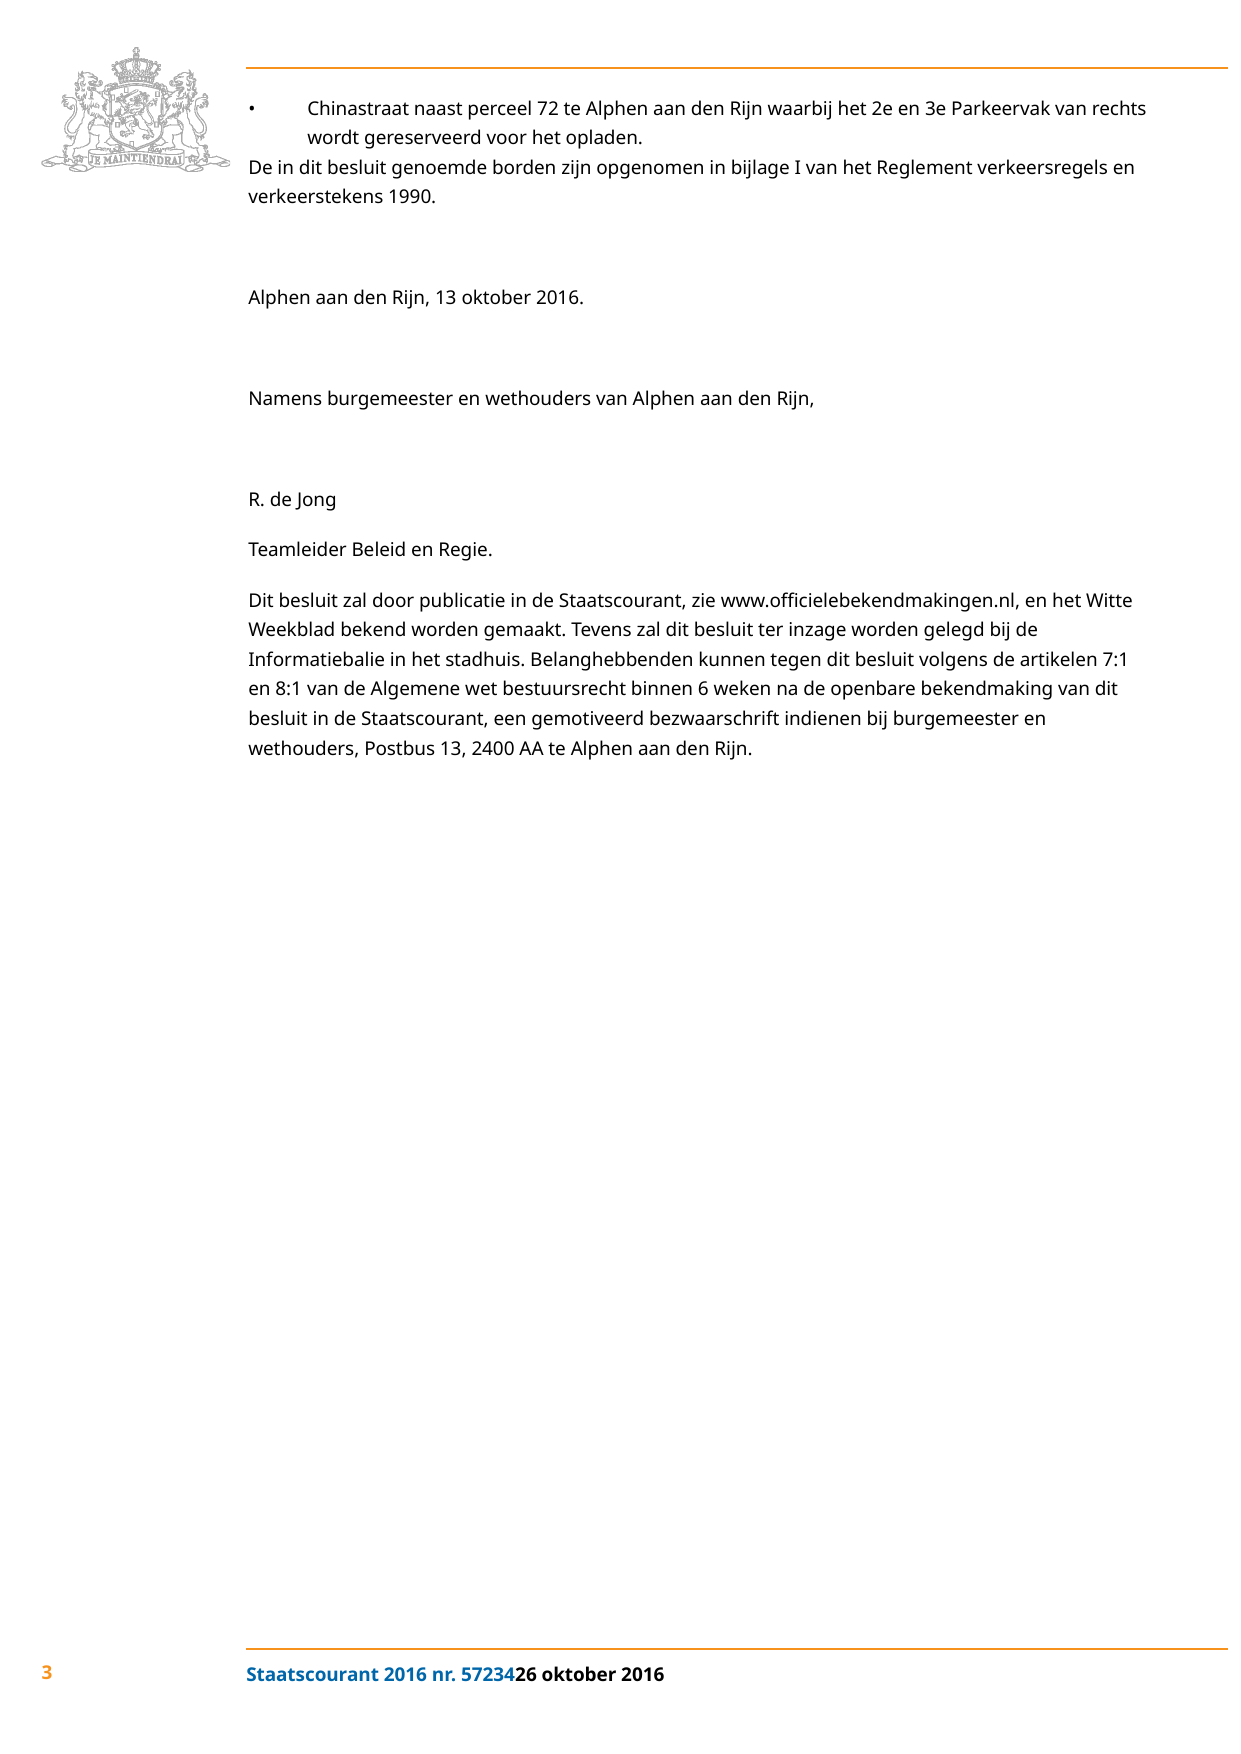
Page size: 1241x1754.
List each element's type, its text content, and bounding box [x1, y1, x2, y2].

text Teamleider Beleid en Regie. [248, 536, 1152, 562]
picture [41, 47, 231, 172]
text Namens burgemeester en wethouders van Alphen aan den Rijn, [248, 385, 1152, 411]
text De in dit besluit genoemde borden zijn opgenomen in bijlage I van het Reglement verkeersregels en verkeerstekens 1990. [248, 154, 1152, 209]
text Dit besluit zal door publicatie in de Staatscourant, zie www.officielebekendmakingen.nl, en het Witte Weekblad bekend worden gemaakt. Tevens zal dit besluit ter inzage worden gelegd bij de Informatiebalie in het stadhuis. Belanghebbenden kunnen tegen dit besluit volgens de artikelen 7:1 en 8:1 van de Algemene wet bestuursrecht binnen 6 weken na de openbare bekendmaking van dit besluit in de Staatscourant, een gemotiveerd bezwaarschrift indienen bij burgemeester en wethouders, Postbus 13, 2400 AA te Alphen aan den Rijn. [248, 587, 1152, 761]
text R. de Jong [248, 486, 1152, 512]
text Alphen aan den Rijn, 13 oktober 2016. [248, 284, 1152, 310]
list Chinastraat naast perceel 72 te Alphen aan den Rijn waarbij het 2e en 3e Parkeervak van rechts wordt gereserveerd voor het opladen. [248, 95, 1152, 150]
